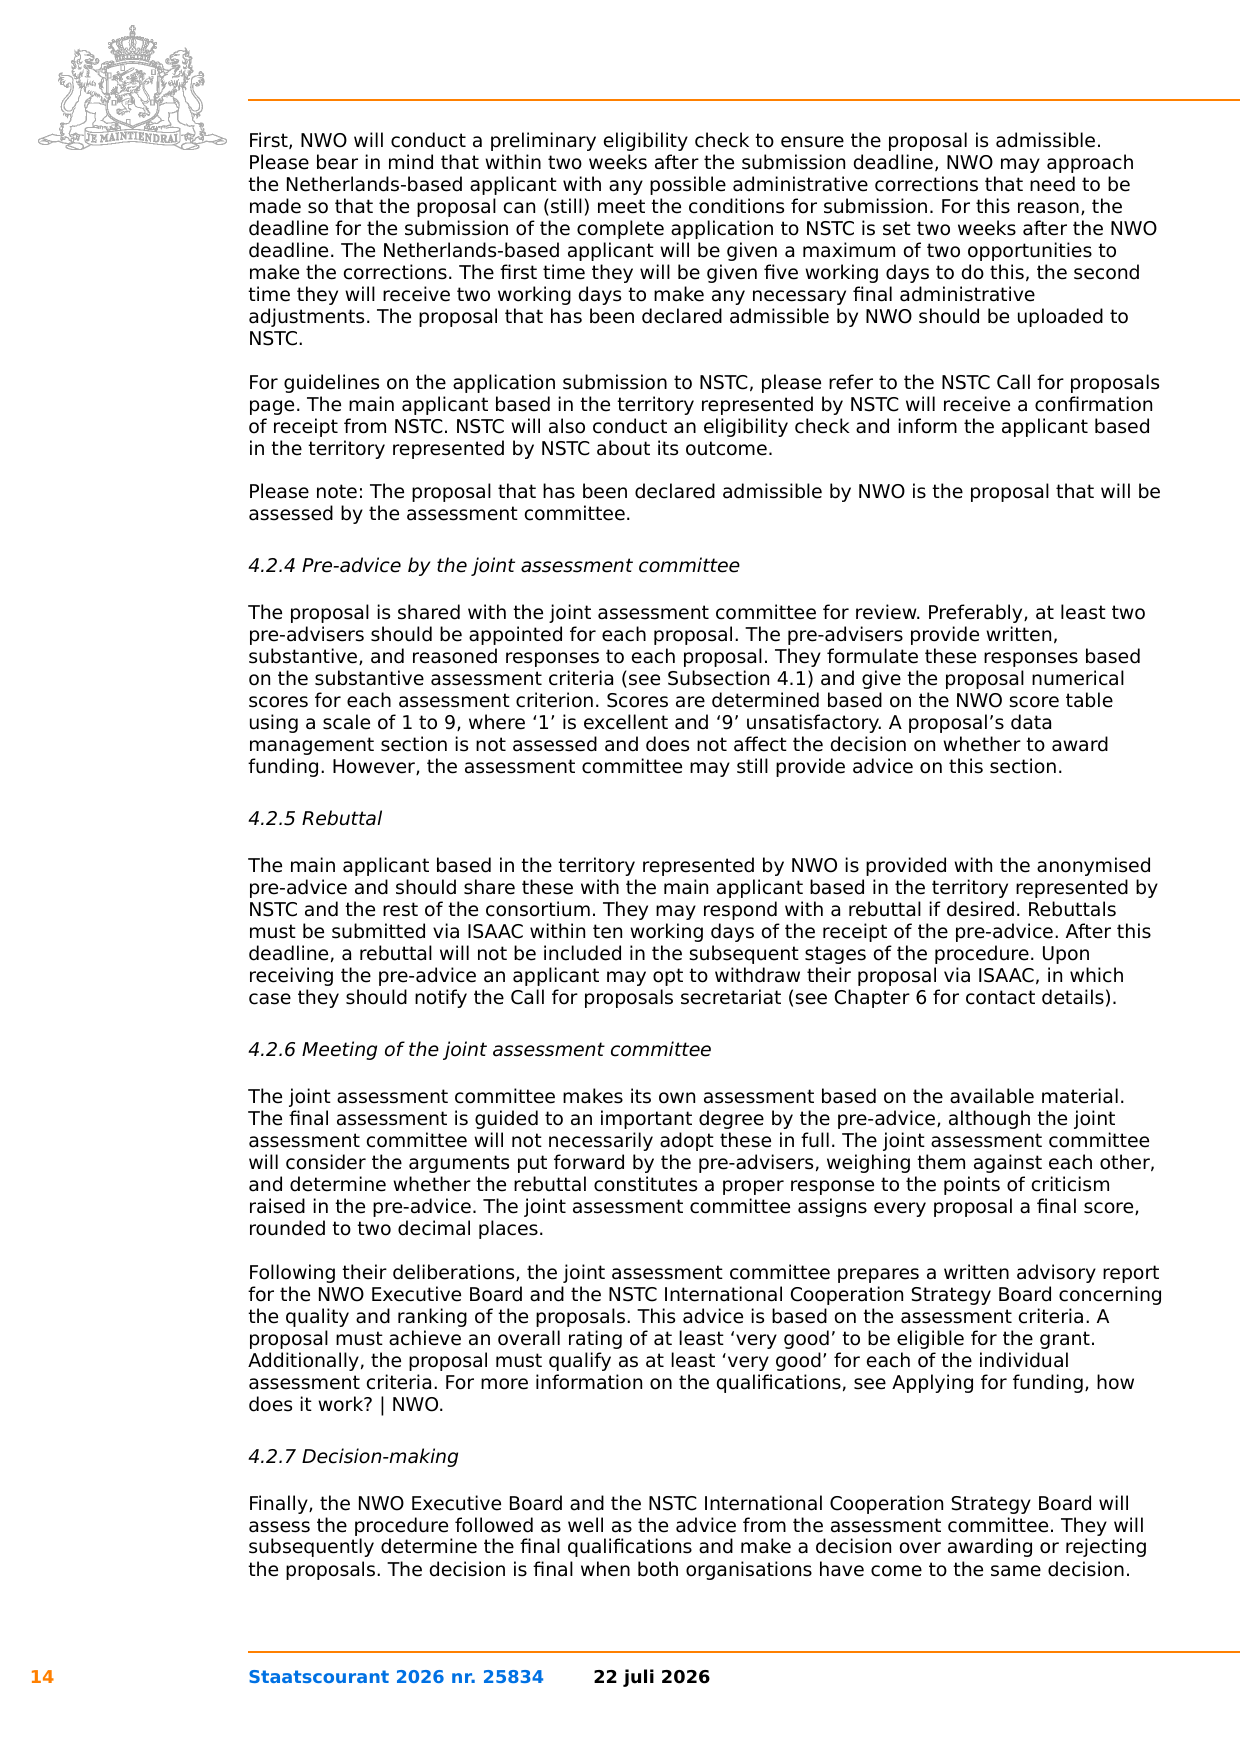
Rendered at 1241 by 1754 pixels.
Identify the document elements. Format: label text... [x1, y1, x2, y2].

subtitle 4.2.4 Pre-advice by the joint assessment committee [248, 555, 1163, 577]
text First, NWO will conduct a preliminary eligibility check to ensure the proposal is admissible. Please bear in mind that within two weeks after the submission deadline, NWO may approach the Netherlands-based applicant with any possible administrative corrections that need to be made so that the proposal can (still) meet the conditions for submission. For this reason, the deadline for the submission of the complete application to NSTC is set two weeks after the NWO deadline. The Netherlands-based applicant will be given a maximum of two opportunities to make the corrections. The first time they will be given five working days to do this, the second time they will receive two working days to make any necessary final administrative adjustments. The proposal that has been declared admissible by NWO should be uploaded to NSTC. [248, 130, 1163, 350]
text For guidelines on the application submission to NSTC, please refer to the NSTC Call for proposals page. The main applicant based in the territory represented by NSTC will receive a confirmation of receipt from NSTC. NSTC will also conduct an eligibility check and inform the applicant based in the territory represented by NSTC about its outcome. [248, 372, 1163, 459]
text Finally, the NWO Executive Board and the NSTC International Cooperation Strategy Board will assess the procedure followed as well as the advice from the assessment committee. They will subsequently determine the final qualifications and make a decision over awarding or rejecting the proposals. The decision is final when both organisations have come to the same decision. [248, 1492, 1163, 1580]
subtitle 4.2.6 Meeting of the joint assessment committee [248, 1039, 1163, 1061]
text The joint assessment committee makes its own assessment based on the available material. The final assessment is guided to an important degree by the pre-advice, although the joint assessment committee will not necessarily adopt these in full. The joint assessment committee will consider the arguments put forward by the pre-advisers, weighing them against each other, and determine whether the rebuttal constitutes a proper response to the points of criticism raised in the pre-advice. The joint assessment committee assigns every proposal a final score, rounded to two decimal places. [248, 1086, 1163, 1240]
text Please note: The proposal that has been declared admissible by NWO is the proposal that will be assessed by the assessment committee. [248, 481, 1163, 525]
text Following their deliberations, the joint assessment committee prepares a written advisory report for the NWO Executive Board and the NSTC International Cooperation Strategy Board concerning the quality and ranking of the proposals. This advice is based on the assessment criteria. A proposal must achieve an overall rating of at least ‘very good’ to be eligible for the grant. Additionally, the proposal must qualify as at least ‘very good’ for each of the individual assessment criteria. For more information on the qualifications, see Applying for funding, how does it work? | NWO. [248, 1262, 1163, 1416]
subtitle 4.2.7 Decision-making [248, 1446, 1163, 1467]
text The proposal is shared with the joint assessment committee for review. Preferably, at least two pre-advisers should be appointed for each proposal. The pre-advisers provide written, substantive, and reasoned responses to each proposal. They formulate these responses based on the substantive assessment criteria (see Subsection 4.1) and give the proposal numerical scores for each assessment criterion. Scores are determined based on the NWO score table using a scale of 1 to 9, where ‘1’ is excellent and ‘9’ unsatisfactory. A proposal’s data management section is not assessed and does not affect the decision on whether to award funding. However, the assessment committee may still provide advice on this section. [248, 602, 1163, 778]
picture [38, 25, 227, 150]
subtitle 4.2.5 Rebuttal [248, 808, 1163, 830]
text The main applicant based in the territory represented by NWO is provided with the anonymised pre-advice and should share these with the main applicant based in the territory represented by NSTC and the rest of the consortium. They may respond with a rebuttal if desired. Rebuttals must be submitted via ISAAC within ten working days of the receipt of the pre-advice. After this deadline, a rebuttal will not be included in the subsequent stages of the procedure. Upon receiving the pre-advice an applicant may opt to withdraw their proposal via ISAAC, in which case they should notify the Call for proposals secretariat (see Chapter 6 for contact details). [248, 855, 1163, 1009]
